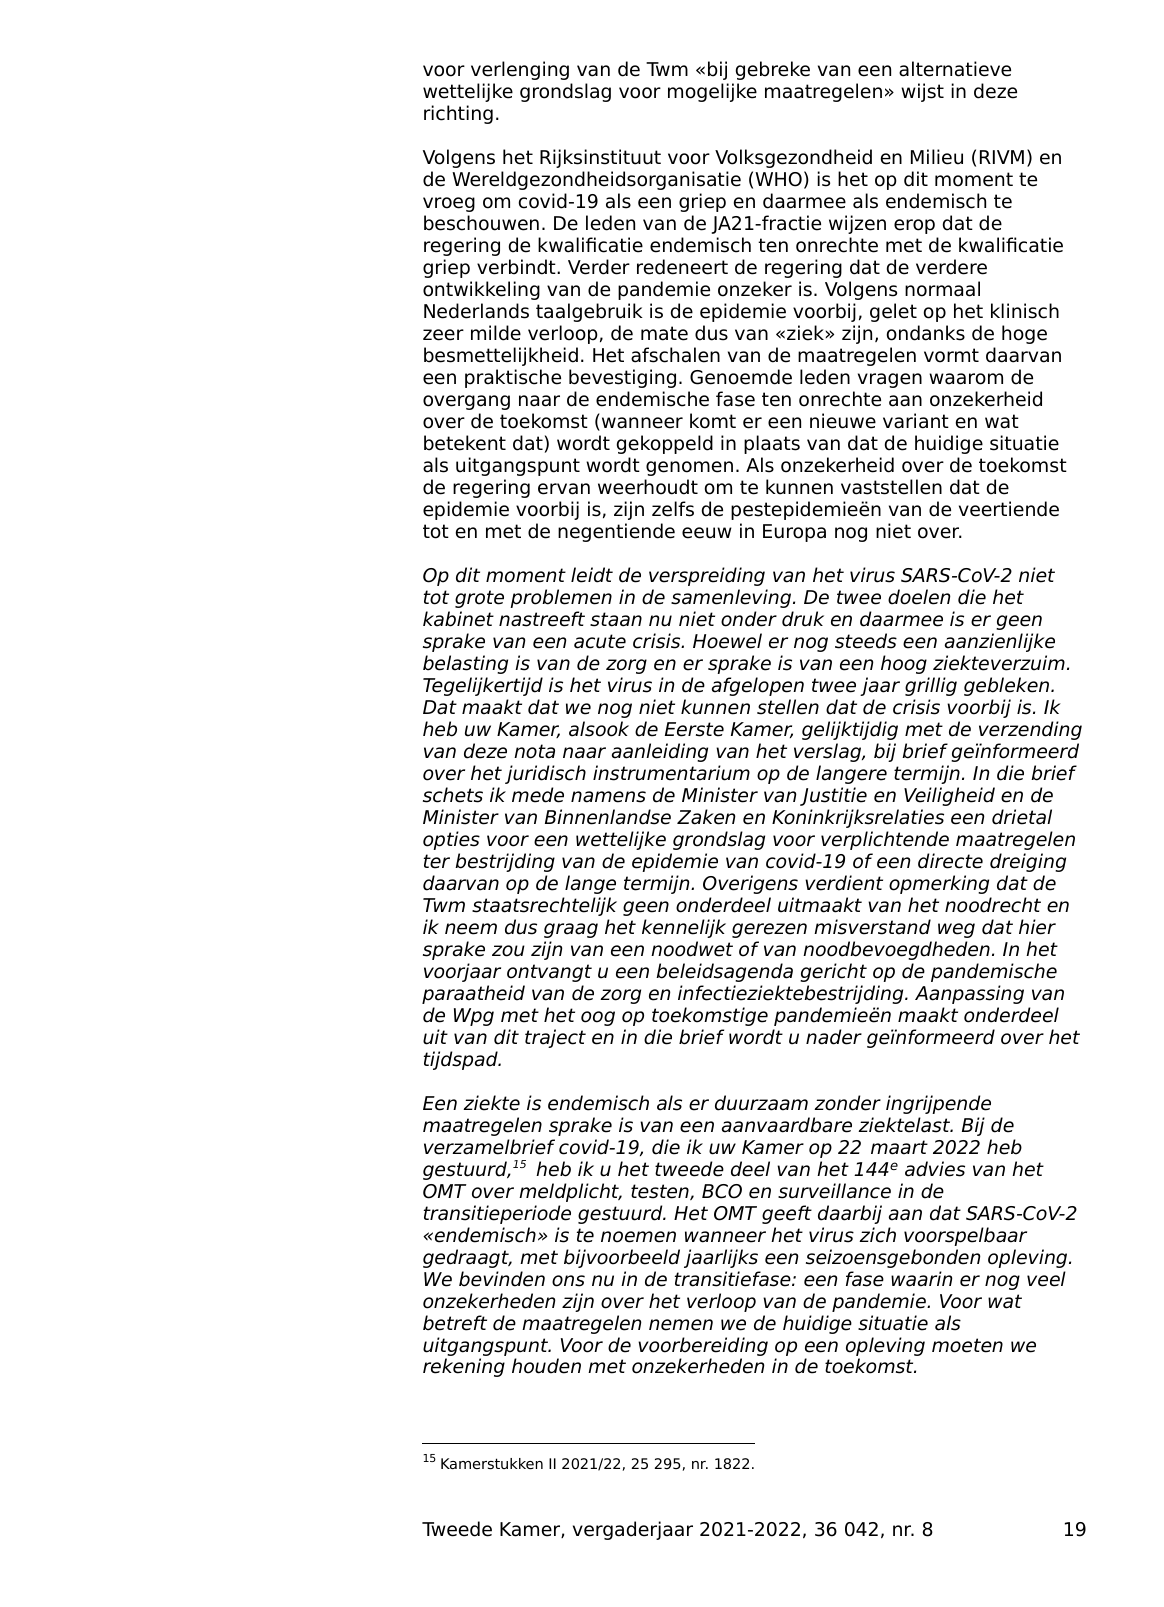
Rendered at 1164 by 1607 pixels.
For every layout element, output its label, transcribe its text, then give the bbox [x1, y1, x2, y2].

text Kamerstukken II 2021/22, 25 295, nr. 1822. [422, 1452, 1087, 1474]
text Op dit moment leidt de verspreiding van het virus SARS-CoV-2 niet tot grote problemen in de samenleving. De twee doelen die het kabinet nastreeft staan nu niet onder druk en daarmee is er geen sprake van een acute crisis. Hoewel er nog steeds een aanzienlijke belasting is van de zorg en er sprake is van een hoog ziekteverzuim. Tegelijkertijd is het virus in de afgelopen twee jaar grillig gebleken. Dat maakt dat we nog niet kunnen stellen dat de crisis voorbij is. Ik heb uw Kamer, alsook de Eerste Kamer, gelijktijdig met de verzending van deze nota naar aanleiding van het verslag, bij brief geïnformeerd over het juridisch instrumentarium op de langere termijn. In die brief schets ik mede namens de Minister van Justitie en Veiligheid en de Minister van Binnenlandse Zaken en Koninkrijksrelaties een drietal opties voor een wettelijke grondslag voor verplichtende maatregelen ter bestrijding van de epidemie van covid-19 of een directe dreiging daarvan op de lange termijn. Overigens verdient opmerking dat de Twm staatsrechtelijk geen onderdeel uitmaakt van het noodrecht en ik neem dus graag het kennelijk gerezen misverstand weg dat hier sprake zou zijn van een noodwet of van noodbevoegdheden. In het voorjaar ontvangt u een beleidsagenda gericht op de pandemische paraatheid van de zorg en infectieziektebestrijding. Aanpassing van de Wpg met het oog op toekomstige pandemieën maakt onderdeel uit van dit traject en in die brief wordt u nader geïnformeerd over het tijdspad. [422, 565, 1087, 1071]
text Volgens het Rijksinstituut voor Volksgezondheid en Milieu (RIVM) en de Wereldgezondheidsorganisatie (WHO) is het op dit moment te vroeg om covid-19 als een griep en daarmee als endemisch te beschouwen. De leden van de JA21-fractie wijzen erop dat de regering de kwalificatie endemisch ten onrechte met de kwalificatie griep verbindt. Verder redeneert de regering dat de verdere ontwikkeling van de pandemie onzeker is. Volgens normaal Nederlands taalgebruik is de epidemie voorbij, gelet op het klinisch zeer milde verloop, de mate dus van «ziek» zijn, ondanks de hoge besmettelijkheid. Het afschalen van de maatregelen vormt daarvan een praktische bevestiging. Genoemde leden vragen waarom de overgang naar de endemische fase ten onrechte aan onzekerheid over de toekomst (wanneer komt er een nieuwe variant en wat betekent dat) wordt gekoppeld in plaats van dat de huidige situatie als uitgangspunt wordt genomen. Als onzekerheid over de toekomst de regering ervan weerhoudt om te kunnen vaststellen dat de epidemie voorbij is, zijn zelfs de pestepidemieën van de veertiende tot en met de negentiende eeuw in Europa nog niet over. [422, 147, 1087, 543]
text voor verlenging van de Twm «bij gebreke van een alternatieve wettelijke grondslag voor mogelijke maatregelen» wijst in deze richting. [422, 59, 1087, 125]
text Een ziekte is endemisch als er duurzaam zonder ingrijpende maatregelen sprake is van een aanvaardbare ziektelast. Bij de verzamelbrief covid-19, die ik uw Kamer op 22 maart 2022 heb gestuurd, heb ik u het tweede deel van het 144e advies van het OMT over meldplicht, testen, BCO en surveillance in de transitieperiode gestuurd. Het OMT geeft daarbij aan dat SARS-CoV-2 «endemisch» is te noemen wanneer het virus zich voorspelbaar gedraagt, met bijvoorbeeld jaarlijks een seizoensgebonden opleving. We bevinden ons nu in de transitiefase: een fase waarin er nog veel onzekerheden zijn over het verloop van de pandemie. Voor wat betreft de maatregelen nemen we de huidige situatie als uitgangspunt. Voor de voorbereiding op een opleving moeten we rekening houden met onzekerheden in de toekomst. [422, 1093, 1087, 1378]
